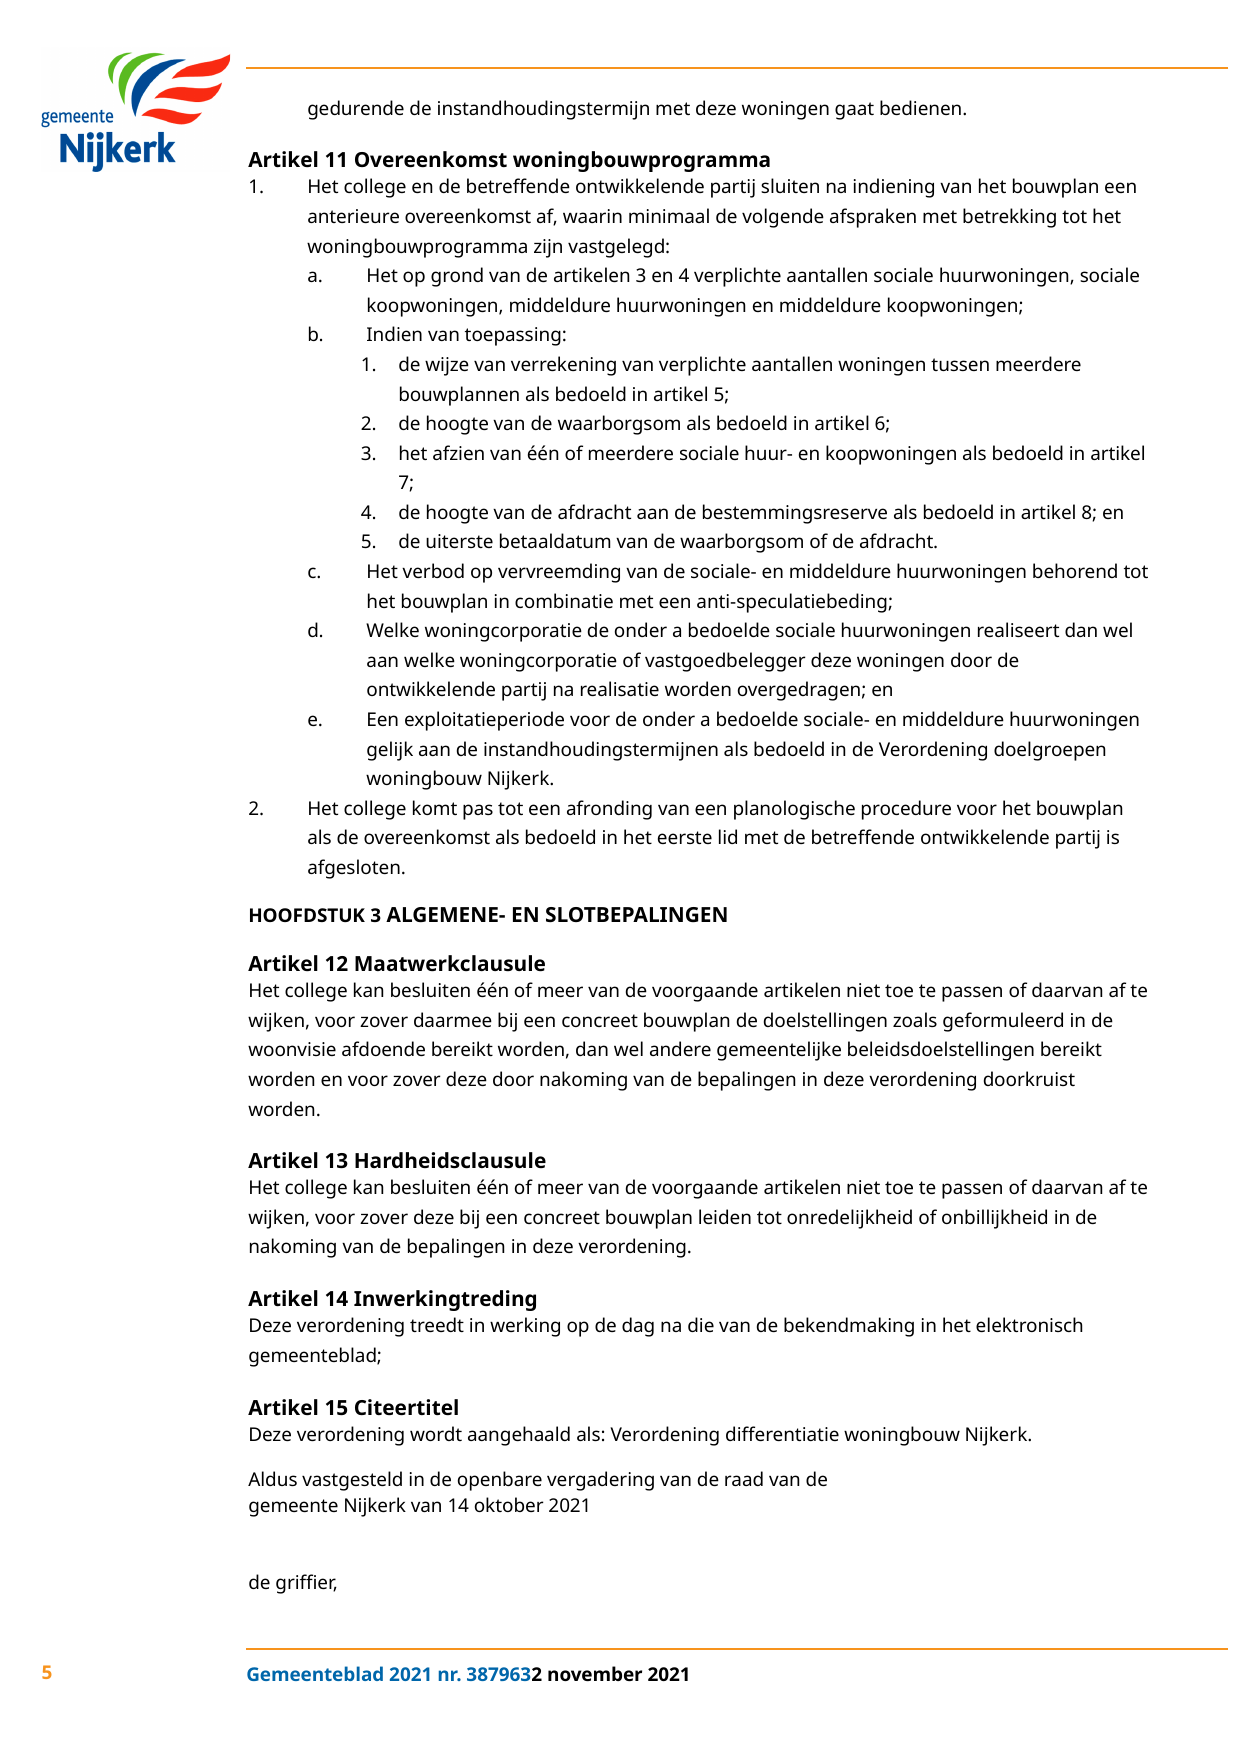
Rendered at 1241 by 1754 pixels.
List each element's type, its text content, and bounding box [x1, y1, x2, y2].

text gemeente Nijkerk van 14 oktober 2021 [248, 1492, 1152, 1518]
list Indien van toepassing: [307, 322, 1152, 347]
list Het college komt pas tot een afronding van een planologische procedure voor het bouwplan als de overeenkomst als bedoeld in het eerste lid met de betreffende ontwikkelende partij is afgesloten. [248, 795, 1152, 880]
text Deze verordening treedt in werking op de dag na die van de bekendmaking in het elektronisch gemeenteblad; [248, 1313, 1152, 1368]
list het afzien van één of meerdere sociale huur- en koopwoningen als bedoeld in artikel 7; [361, 440, 1152, 495]
picture [41, 47, 231, 172]
text Aldus vastgesteld in de openbare vergadering van de raad van de [248, 1467, 1152, 1492]
text Artikel 15 Citeertitel [248, 1393, 1152, 1421]
text Artikel 13 Hardheidsclausule [248, 1146, 1152, 1174]
text Artikel 11 Overeenkomst woningbouwprogramma [248, 145, 1152, 174]
text Het college kan besluiten één of meer van de voorgaande artikelen niet toe te passen of daarvan af te wijken, voor zover daarmee bij een concreet bouwplan de doelstellingen zoals geformuleerd in de woonvisie afdoende bereikt worden, dan wel andere gemeentelijke beleidsdoelstellingen bereikt worden en voor zover deze door nakoming van de bepalingen in deze verordening doorkruist worden. [248, 977, 1152, 1121]
text Deze verordening wordt aangehaald als: Verordening differentiatie woningbouw Nijkerk. [248, 1421, 1152, 1447]
text Artikel 12 Maatwerkclausule [248, 949, 1152, 977]
list de hoogte van de afdracht aan de bestemmingsreserve als bedoeld in artikel 8; en [361, 499, 1152, 525]
list Een exploitatieperiode voor de onder a bedoelde sociale- en middeldure huurwoningen gelijk aan de instandhoudingstermijnen als bedoeld in de Verordening doelgroepen woningbouw Nijkerk. [307, 706, 1152, 791]
list Welke woningcorporatie de onder a bedoelde sociale huurwoningen realiseert dan wel aan welke woningcorporatie of vastgoedbelegger deze woningen door de ontwikkelende partij na realisatie worden overgedragen; en [307, 617, 1152, 702]
list de wijze van verrekening van verplichte aantallen woningen tussen meerdere bouwplannen als bedoeld in artikel 5; [361, 351, 1152, 406]
text Het college kan besluiten één of meer van de voorgaande artikelen niet toe te passen of daarvan af te wijken, voor zover deze bij een concreet bouwplan leiden tot onredelijkheid of onbillijkheid in de nakoming van de bepalingen in deze verordening. [248, 1174, 1152, 1259]
list Het op grond van de artikelen 3 en 4 verplichte aantallen sociale huurwoningen, sociale koopwoningen, middeldure huurwoningen en middeldure koopwoningen; [307, 262, 1152, 318]
list Het verbod op vervreemding van de sociale- en middeldure huurwoningen behorend tot het bouwplan in combinatie met een anti-speculatiebeding; [307, 558, 1152, 613]
text HOOFDSTUK 3 ALGEMENE- EN SLOTBEPALINGEN [248, 900, 1152, 928]
list de uiterste betaaldatum van de waarborgsom of de afdracht. [361, 529, 1152, 554]
list gedurende de instandhoudingstermijn met deze woningen gaat bedienen. [248, 95, 1152, 121]
list Het college en de betreffende ontwikkelende partij sluiten na indiening van het bouwplan een anterieure overeenkomst af, waarin minimaal de volgende afspraken met betrekking tot het woningbouwprogramma zijn vastgelegd: [248, 174, 1152, 258]
text de griffier, [248, 1569, 1152, 1595]
list de hoogte van de waarborgsom als bedoeld in artikel 6; [361, 410, 1152, 436]
text Artikel 14 Inwerkingtreding [248, 1284, 1152, 1313]
